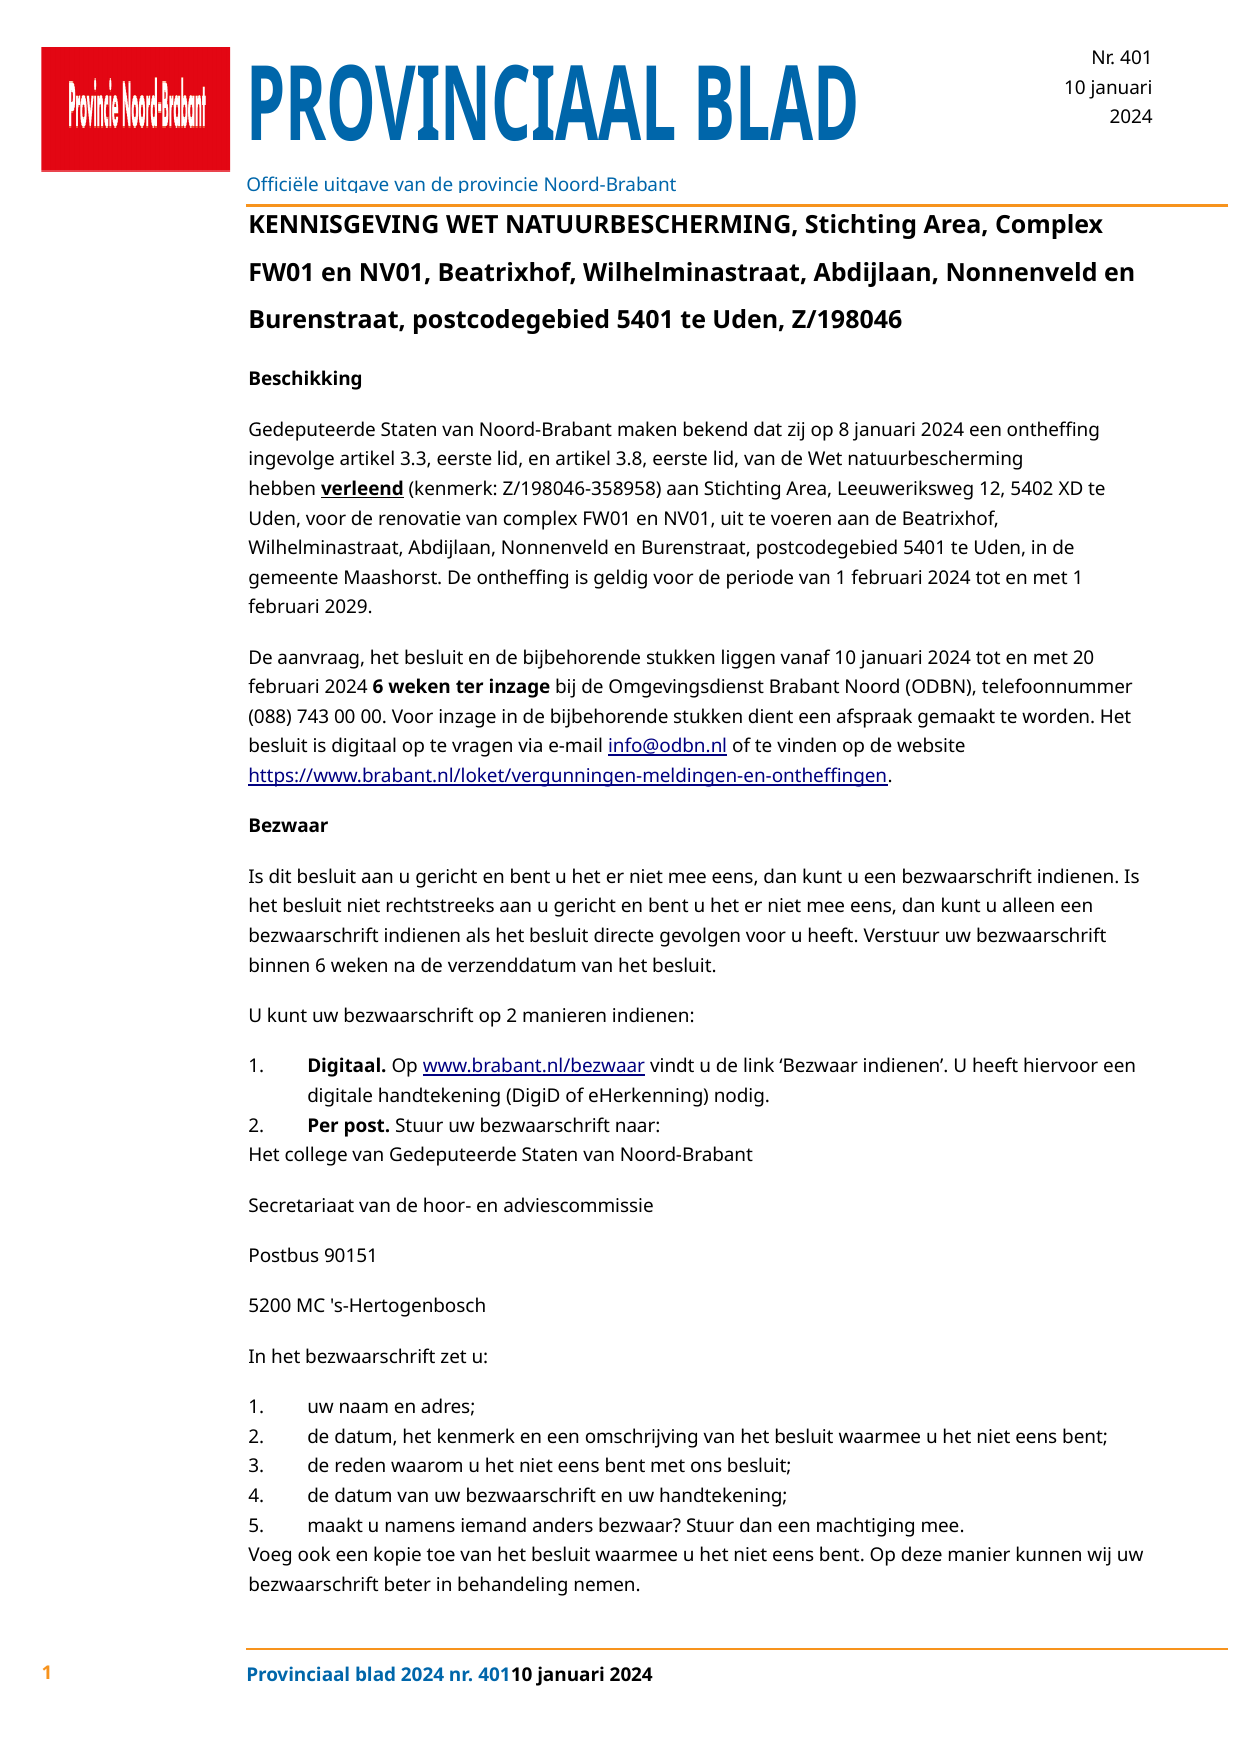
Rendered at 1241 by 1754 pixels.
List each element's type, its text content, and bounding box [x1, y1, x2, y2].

list de datum van uw bezwaarschrift en uw handtekening; [248, 1482, 1152, 1508]
list Per post. Stuur uw bezwaarschrift naar: [248, 1112, 1152, 1137]
text Postbus 90151 [248, 1242, 1152, 1268]
list de reden waarom u het niet eens bent met ons besluit; [248, 1453, 1152, 1478]
text De aanvraag, het besluit en de bijbehorende stukken liggen vanaf 10 januari 2024 tot en met 20 februari 2024 6 weken ter inzage bij de Omgevingsdienst Brabant Noord (ODBN), telefoonnummer (088) 743 00 00. Voor inzage in de bijbehorende stukken dient een afspraak gemaakt te worden. Het besluit is digitaal op te vragen via e-mail info@odbn.nl of te vinden op de website https://www.brabant.nl/loket/vergunningen-meldingen-en-ontheffingen. [248, 644, 1152, 788]
text 5200 MC 's‑Hertogenbosch [248, 1293, 1152, 1318]
text Voeg ook een kopie toe van het besluit waarmee u het niet eens bent. Op deze manier kunnen wij uw bezwaarschrift beter in behandeling nemen. [248, 1541, 1152, 1597]
text Is dit besluit aan u gericht en bent u het er niet mee eens, dan kunt u een bezwaarschrift indienen. Is het besluit niet rechtstreeks aan u gericht en bent u het er niet mee eens, dan kunt u alleen een bezwaarschrift indienen als het besluit directe gevolgen voor u heeft. Verstuur uw bezwaarschrift binnen 6 weken na de verzenddatum van het besluit. [248, 863, 1152, 977]
picture [41, 47, 231, 172]
text Het college van Gedeputeerde Staten van Noord-Brabant [248, 1141, 1152, 1167]
text In het bezwaarschrift zet u: [248, 1343, 1152, 1369]
list maakt u namens iemand anders bezwaar? Stuur dan een machtiging mee. [248, 1512, 1152, 1537]
list Digitaal. Op www.brabant.nl/bezwaar vindt u de link ‘Bezwaar indienen’. U heeft hiervoor een digitale handtekening (DigiD of eHerkenning) nodig. [248, 1053, 1152, 1108]
text Secretariaat van de hoor- en adviescommissie [248, 1192, 1152, 1217]
text KENNISGEVING WET NATUURBESCHERMING, Stichting Area, Complex FW01 en NV01, Beatrixhof, Wilhelminastraat, Abdijlaan, Nonnenveld en Burenstraat, postcodegebied 5401 te Uden, Z/198046 [248, 207, 1152, 336]
text Beschikking [248, 366, 1152, 391]
text Gedeputeerde Staten van Noord-Brabant maken bekend dat zij op 8 januari 2024 een ontheffing ingevolge artikel 3.3, eerste lid, en artikel 3.8, eerste lid, van de Wet natuurbescherming hebben verleend (kenmerk: Z/198046-358958) aan Stichting Area, Leeuweriksweg 12, 5402 XD te Uden, voor de renovatie van complex FW01 en NV01, uit te voeren aan de Beatrixhof, Wilhelminastraat, Abdijlaan, Nonnenveld en Burenstraat, postcodegebied 5401 te Uden, in de gemeente Maashorst. De ontheffing is geldig voor de periode van 1 februari 2024 tot en met 1 februari 2029. [248, 416, 1152, 619]
list uw naam en adres; [248, 1393, 1152, 1419]
text U kunt uw bezwaarschrift op 2 manieren indienen: [248, 1002, 1152, 1028]
text Bezwaar [248, 813, 1152, 838]
list de datum, het kenmerk en een omschrijving van het besluit waarmee u het niet eens bent; [248, 1423, 1152, 1449]
